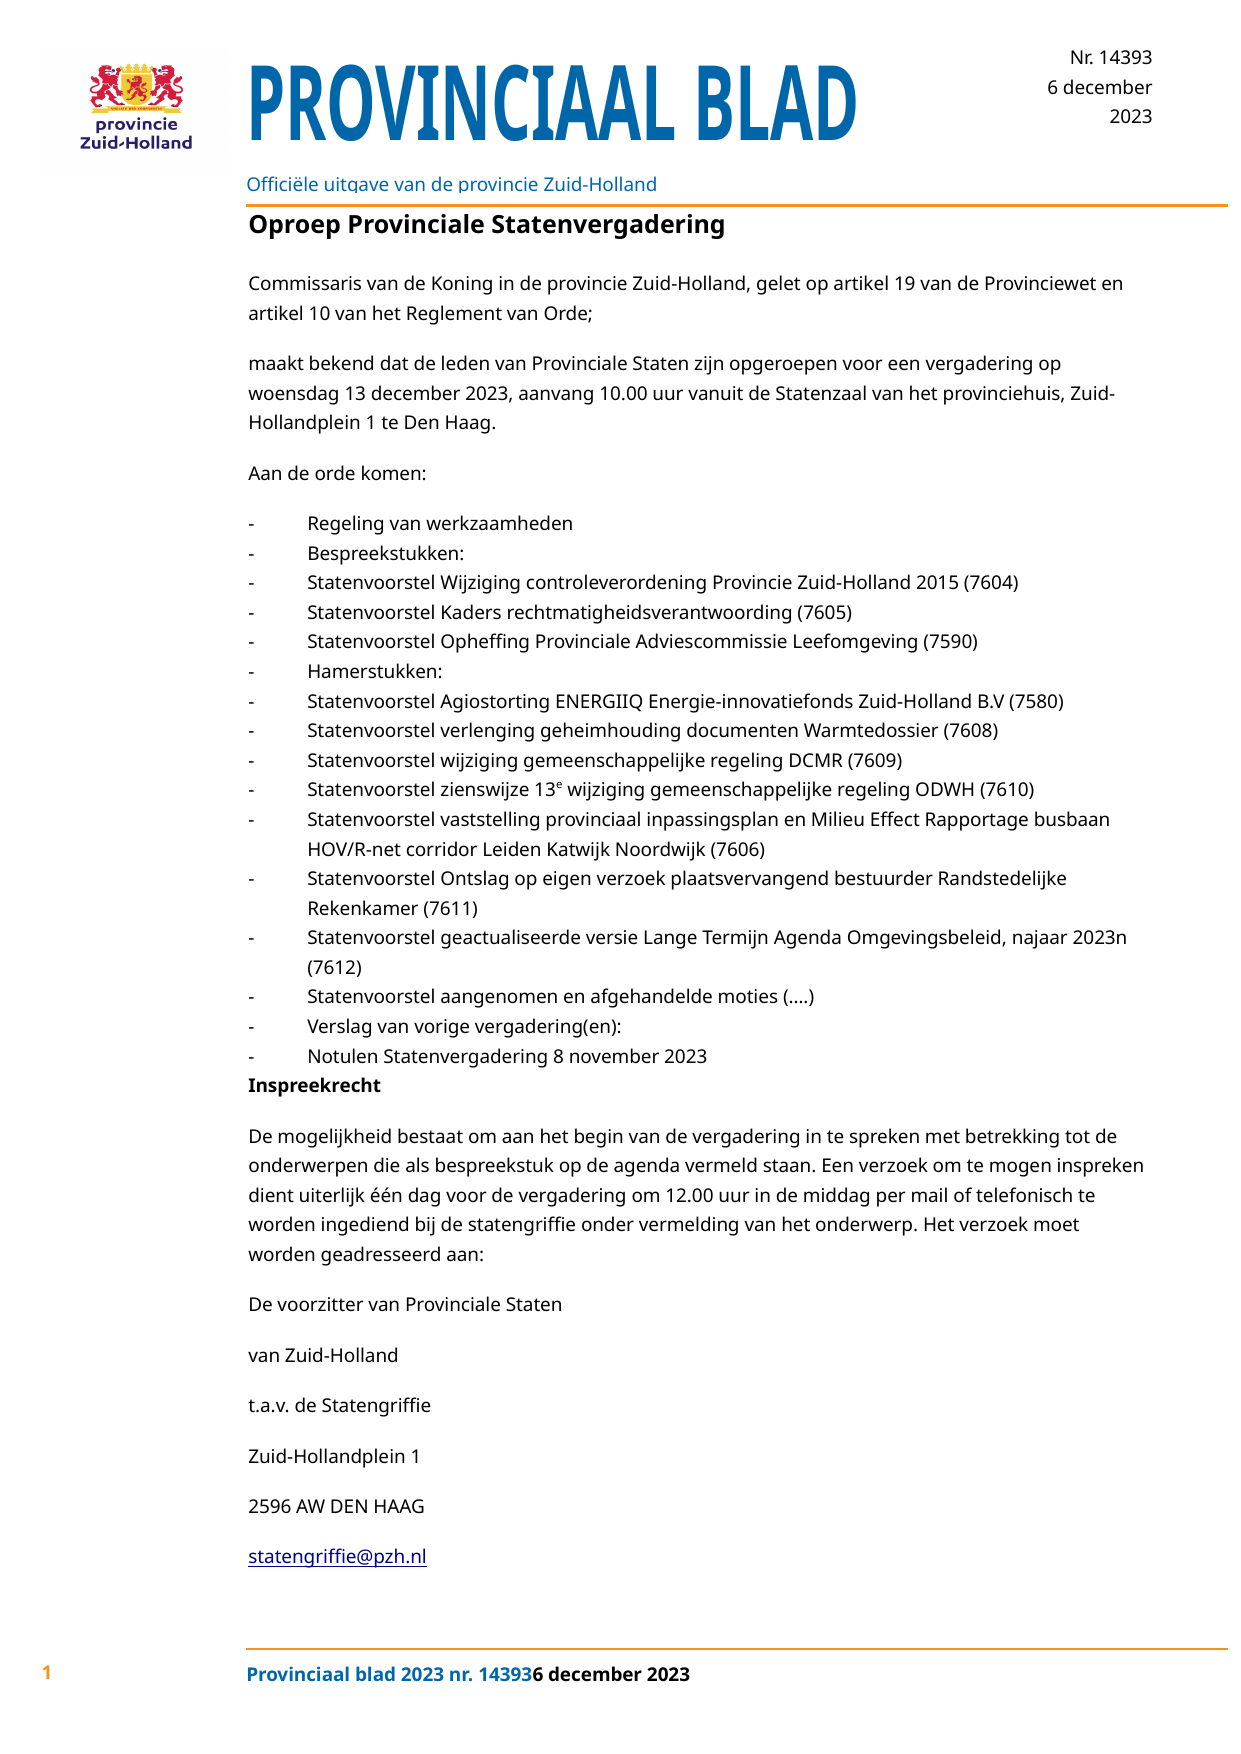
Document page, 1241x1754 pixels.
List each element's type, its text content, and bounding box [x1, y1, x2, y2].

text maakt bekend dat de leden van Provinciale Staten zijn opgeroepen voor een vergadering op woensdag 13 december 2023, aanvang 10.00 uur vanuit de Statenzaal van het provinciehuis, Zuid-Hollandplein 1 te Den Haag. [248, 350, 1152, 435]
text Zuid-Hollandplein 1 [248, 1443, 1152, 1468]
list Verslag van vorige vergadering(en): [248, 1013, 1152, 1039]
text t.a.v. de Statengriffie [248, 1392, 1152, 1418]
text Commissaris van de Koning in de provincie Zuid-Holland, gelet op artikel 19 van de Provinciewet en artikel 10 van het Reglement van Orde; [248, 270, 1152, 326]
list Statenvoorstel geactualiseerde versie Lange Termijn Agenda Omgevingsbeleid, najaar 2023n (7612) [248, 924, 1152, 980]
list Statenvoorstel Ontslag op eigen verzoek plaatsvervangend bestuurder Randstedelijke Rekenkamer (7611) [248, 865, 1152, 921]
text De voorzitter van Provinciale Staten [248, 1292, 1152, 1317]
list Regeling van werkzaamheden [248, 510, 1152, 536]
list Statenvoorstel aangenomen en afgehandelde moties (….) [248, 984, 1152, 1009]
list Statenvoorstel Opheffing Provinciale Adviescommissie Leefomgeving (7590) [248, 629, 1152, 654]
list Hamerstukken: [248, 658, 1152, 684]
list Statenvoorstel Kaders rechtmatigheidsverantwoording (7605) [248, 599, 1152, 625]
list Statenvoorstel wijziging gemeenschappelijke regeling DCMR (7609) [248, 747, 1152, 773]
text Inspreekrecht [248, 1072, 1152, 1098]
list Statenvoorstel verlenging geheimhouding documenten Warmtedossier (7608) [248, 717, 1152, 743]
text 2596 AW DEN HAAG [248, 1493, 1152, 1519]
list Bespreekstukken: [248, 540, 1152, 566]
text Aan de orde komen: [248, 460, 1152, 486]
list Statenvoorstel Wijziging controleverordening Provincie Zuid-Holland 2015 (7604) [248, 569, 1152, 595]
list Statenvoorstel zienswijze 13e wijziging gemeenschappelijke regeling ODWH (7610) [248, 777, 1152, 802]
text statengriffie@pzh.nl [248, 1544, 1152, 1569]
list Statenvoorstel vaststelling provinciaal inpassingsplan en Milieu Effect Rapportage busbaan HOV/R-net corridor Leiden Katwijk Noordwijk (7606) [248, 806, 1152, 861]
picture [41, 47, 231, 172]
text van Zuid-Holland [248, 1342, 1152, 1368]
text De mogelijkheid bestaat om aan het begin van de vergadering in te spreken met betrekking tot de onderwerpen die als bespreekstuk op de agenda vermeld staan. Een verzoek om te mogen inspreken dient uiterlijk één dag voor de vergadering om 12.00 uur in de middag per mail of telefonisch te worden ingediend bij de statengriffie onder vermelding van het onderwerp. Het verzoek moet worden geadresseerd aan: [248, 1123, 1152, 1267]
list Notulen Statenvergadering 8 november 2023 [248, 1043, 1152, 1068]
text Oproep Provinciale Statenvergadering [248, 207, 1152, 241]
list Statenvoorstel Agiostorting ENERGIIQ Energie-innovatiefonds Zuid-Holland B.V (7580) [248, 688, 1152, 713]
